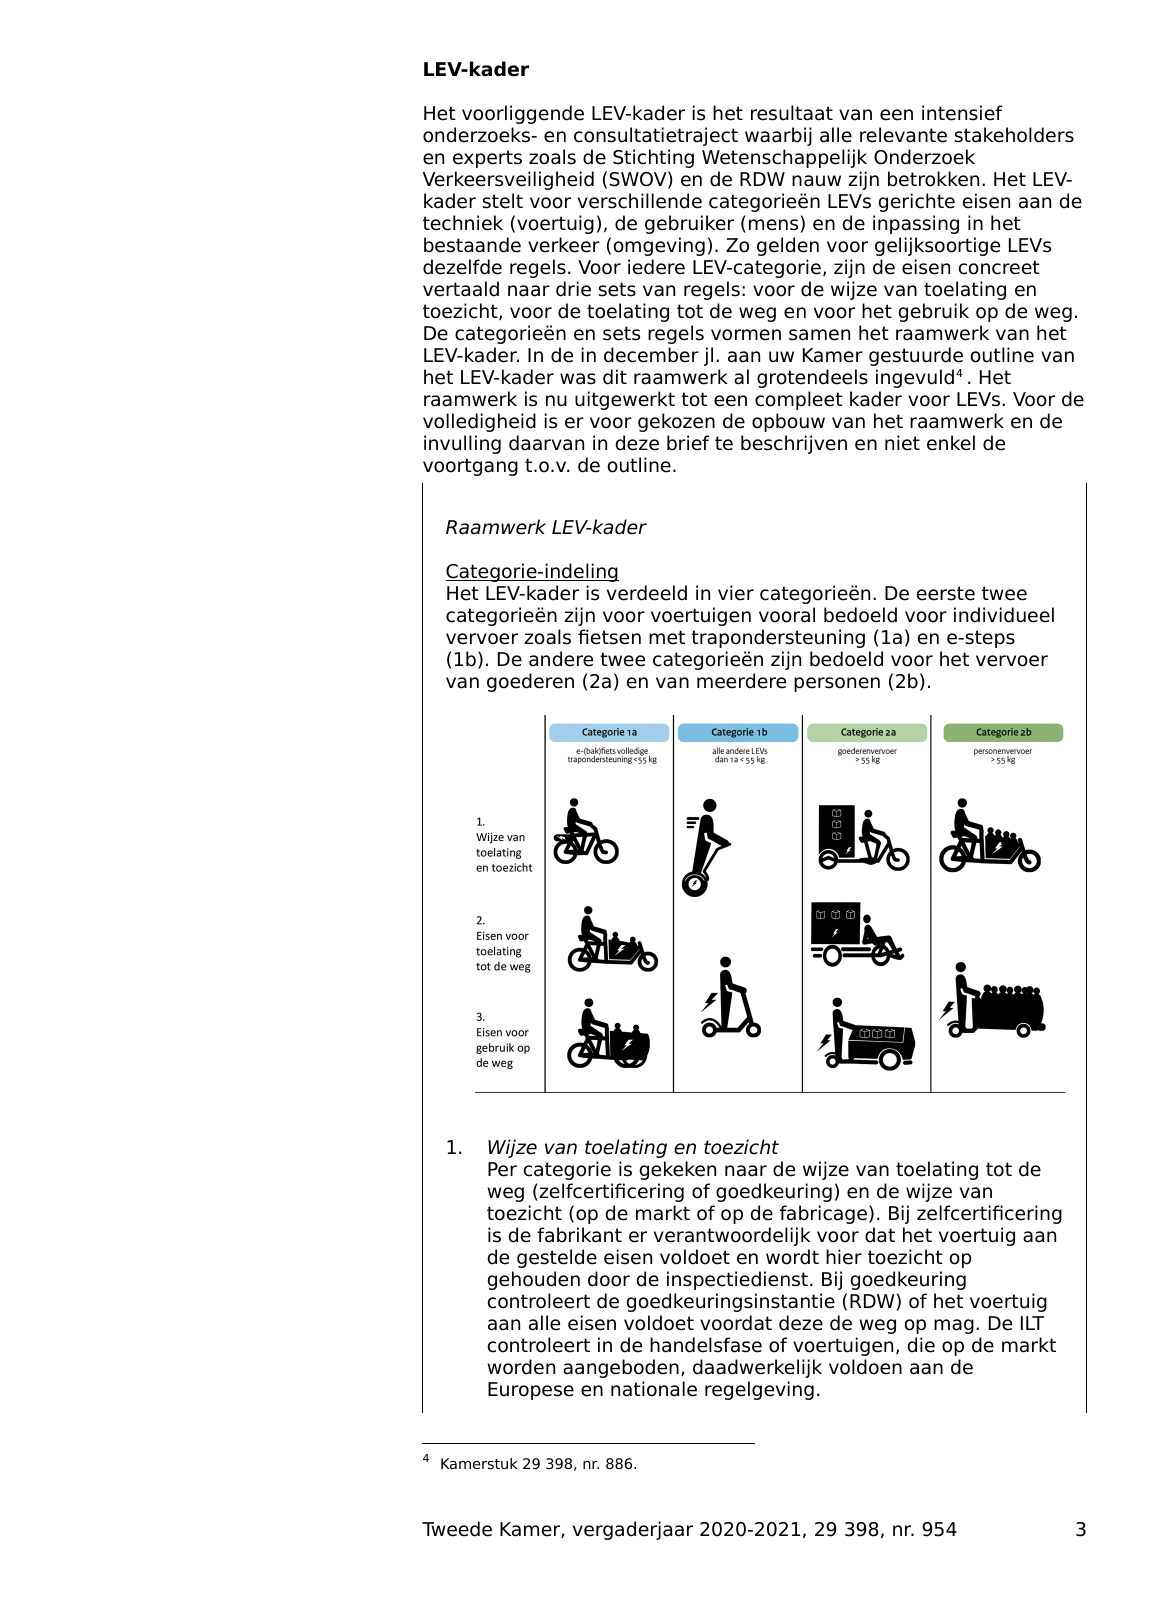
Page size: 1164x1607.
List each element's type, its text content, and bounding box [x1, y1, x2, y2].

picture [445, 715, 1066, 1093]
text Kamerstuk 29 398, nr. 886. [422, 1452, 1087, 1474]
text Het voorliggende LEV-kader is het resultaat van een intensief onderzoeks- en consultatietraject waarbij alle relevante stakeholders en experts zoals de Stichting Wetenschappelijk Onderzoek Verkeersveiligheid (SWOV) en de RDW nauw zijn betrokken. Het LEV-kader stelt voor verschillende categorieën LEVs gerichte eisen aan de techniek (voertuig), de gebruiker (mens) en de inpassing in het bestaande verkeer (omgeving). Zo gelden voor gelijksoortige LEVs dezelfde regels. Voor iedere LEV-categorie, zijn de eisen concreet vertaald naar drie sets van regels: voor de wijze van toelating en toezicht, voor de toelating tot de weg en voor het gebruik op de weg. De categorieën en sets regels vormen samen het raamwerk van het LEV-kader. In de in december jl. aan uw Kamer gestuurde outline van het LEV-kader was dit raamwerk al grotendeels ingevuld. Het raamwerk is nu uitgewerkt tot een compleet kader voor LEVs. Voor de volledigheid is er voor gekozen de opbouw van het raamwerk en de invulling daarvan in deze brief te beschrijven en niet enkel de voortgang t.o.v. de outline. [422, 103, 1087, 477]
subtitle LEV-kader [422, 59, 1087, 81]
table_header Raamwerk LEV-kader Categorie-indeling Het LEV-kader is verdeeld in vier categorieën. De eerste twee categorieën zijn voor voertuigen vooral bedoeld voor individueel vervoer zoals fietsen met trapondersteuning (1a) en e-steps (1b). De andere twee categorieën zijn bedoeld voor het vervoer van goederen (2a) en van meerdere personen (2b). 1. Wijze van toelating en toezicht Per categorie is gekeken naar de wijze van toelating tot de weg (zelfcertificering of goedkeuring) en de wijze van toezicht (op de markt of op de fabricage). Bij zelfcertificering is de fabrikant er verantwoordelijk voor dat het voertuig aan de gestelde eisen voldoet en wordt hier toezicht op gehouden door de inspectiedienst. Bij goedkeuring controleert de goedkeuringsinstantie (RDW) of het voertuig aan alle eisen voldoet voordat deze de weg op mag. De ILT controleert in de handelsfase of voertuigen, die op de markt worden aangeboden, daadwerkelijk voldoen aan de Europese en nationale regelgeving. [423, 483, 1086, 1413]
